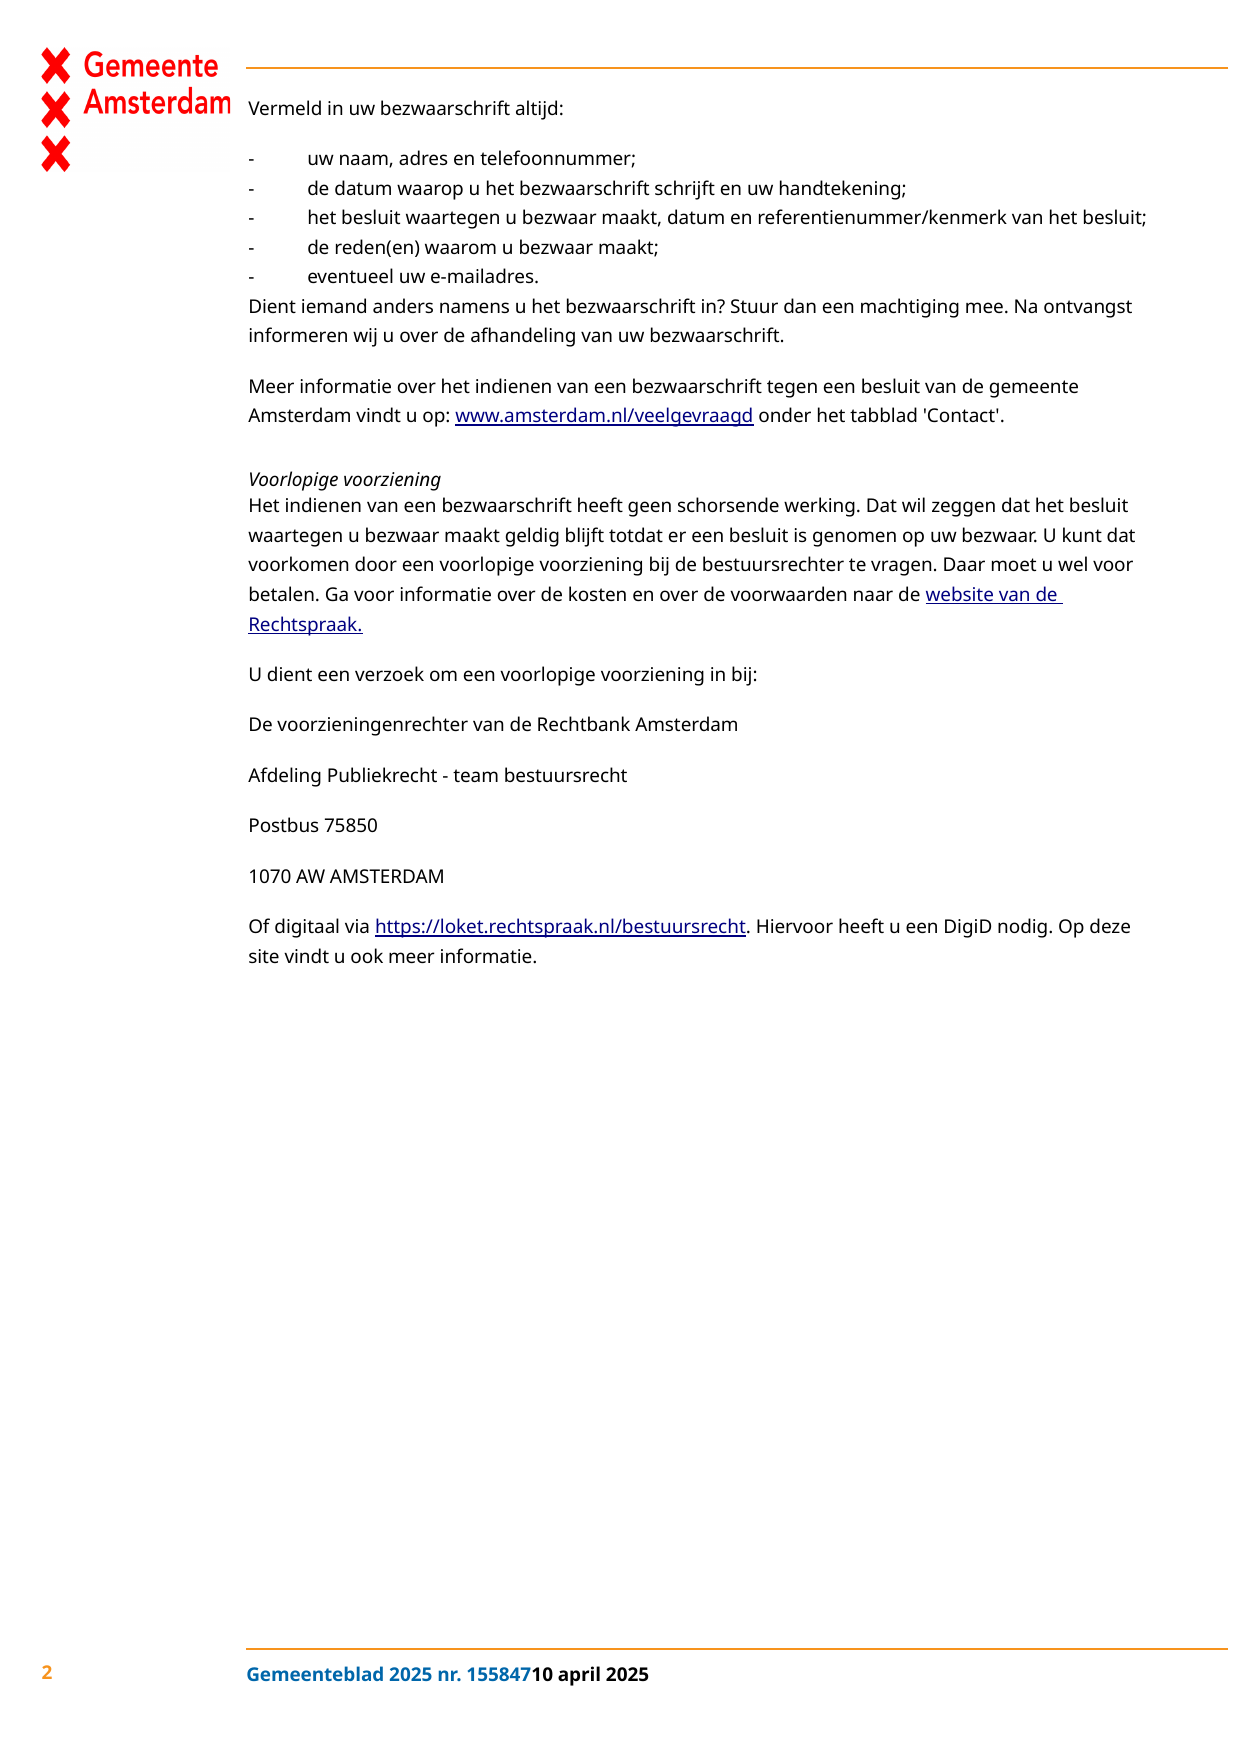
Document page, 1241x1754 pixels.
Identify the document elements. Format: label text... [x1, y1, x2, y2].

text Of digitaal via https://loket.rechtspraak.nl/bestuursrecht. Hiervoor heeft u een DigiD nodig. Op deze site vindt u ook meer informatie. [248, 913, 1152, 968]
text Afdeling Publiekrecht - team bestuursrecht [248, 762, 1152, 788]
list uw naam, adres en telefoonnummer; [248, 145, 1152, 171]
text Het indienen van een bezwaarschrift heeft geen schorsende werking. Dat wil zeggen dat het besluit waartegen u bezwaar maakt geldig blijft totdat er een besluit is genomen op uw bezwaar. U kunt dat voorkomen door een voorlopige voorziening bij de bestuursrechter te vragen. Daar moet u wel voor betalen. Ga voor informatie over de kosten en over de voorwaarden naar de website van de Rechtspraak. [248, 492, 1152, 636]
list de reden(en) waarom u bezwaar maakt; [248, 234, 1152, 260]
text Vermeld in uw bezwaarschrift altijd: [248, 95, 1152, 121]
list de datum waarop u het bezwaarschrift schrijft en uw handtekening; [248, 175, 1152, 201]
text De voorzieningenrechter van de Rechtbank Amsterdam [248, 712, 1152, 737]
list het besluit waartegen u bezwaar maakt, datum en referentienummer/kenmerk van het besluit; [248, 204, 1152, 230]
picture [41, 47, 231, 172]
text Voorlopige voorziening [248, 467, 1152, 492]
text U dient een verzoek om een voorlopige voorziening in bij: [248, 661, 1152, 687]
text 1070 AW AMSTERDAM [248, 863, 1152, 888]
text Postbus 75850 [248, 812, 1152, 838]
list eventueel uw e-mailadres. [248, 263, 1152, 289]
text Dient iemand anders namens u het bezwaarschrift in? Stuur dan een machtiging mee. Na ontvangst informeren wij u over de afhandeling van uw bezwaarschrift. [248, 293, 1152, 348]
text Meer informatie over het indienen van een bezwaarschrift tegen een besluit van de gemeente Amsterdam vindt u op: www.amsterdam.nl/veelgevraagd onder het tabblad 'Contact'. [248, 373, 1152, 428]
